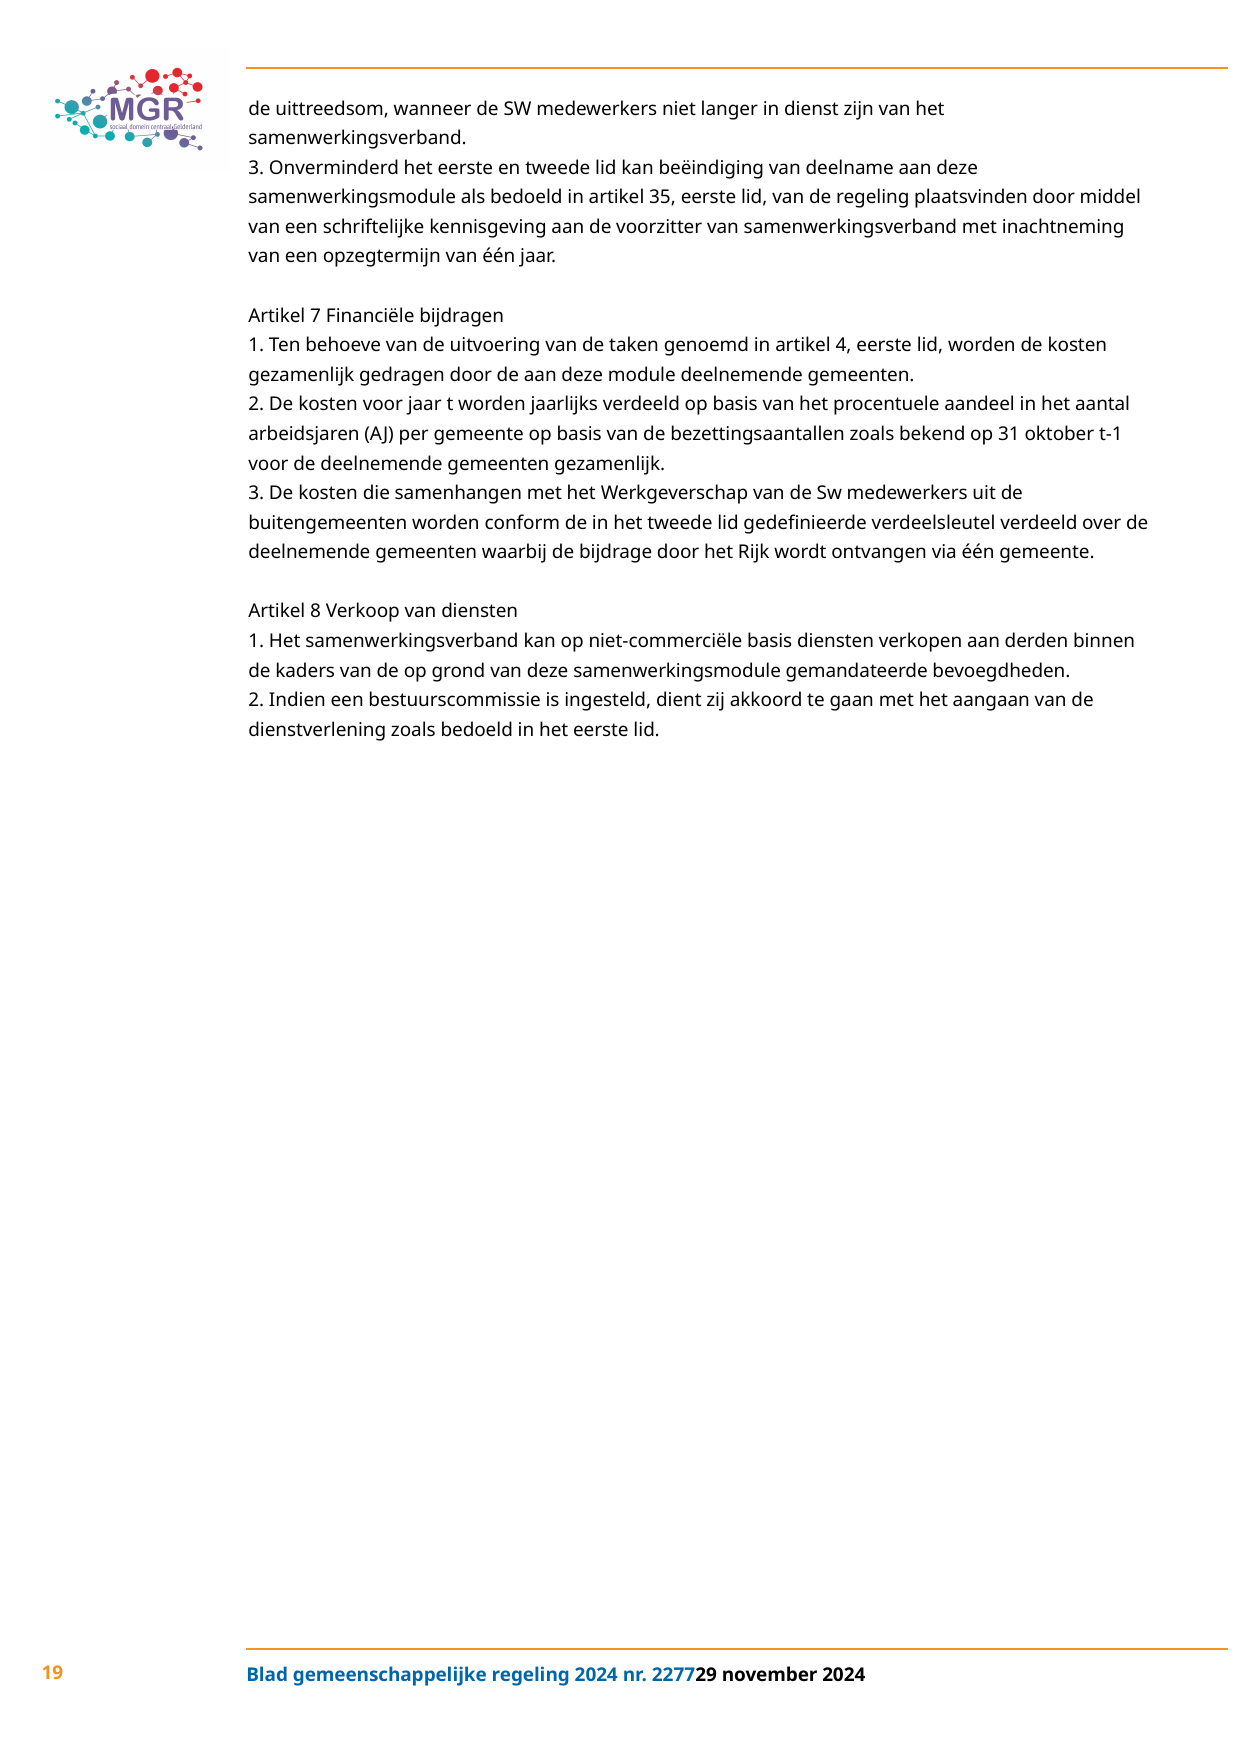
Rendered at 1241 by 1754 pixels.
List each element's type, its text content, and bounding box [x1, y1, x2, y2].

text 2. De kosten voor jaar t worden jaarlijks verdeeld op basis van het procentuele aandeel in het aantal arbeidsjaren (AJ) per gemeente op basis van de bezettingsaantallen zoals bekend op 31 oktober t-1 voor de deelnemende gemeenten gezamenlijk. [248, 391, 1152, 476]
text de uittreedsom, wanneer de SW medewerkers niet langer in dienst zijn van het samenwerkingsverband. [248, 95, 1152, 150]
text Artikel 7 Financiële bijdragen [248, 302, 1152, 328]
text 3. De kosten die samenhangen met het Werkgeverschap van de Sw medewerkers uit de buitengemeenten worden conform de in het tweede lid gedefinieerde verdeelsleutel verdeeld over de deelnemende gemeenten waarbij de bijdrage door het Rijk wordt ontvangen via één gemeente. [248, 479, 1152, 564]
text 2. Indien een bestuurscommissie is ingesteld, dient zij akkoord te gaan met het aangaan van de dienstverlening zoals bedoeld in het eerste lid. [248, 686, 1152, 742]
text 1. Het samenwerkingsverband kan op niet-commerciële basis diensten verkopen aan derden binnen de kaders van de op grond van deze samenwerkingsmodule gemandateerde bevoegdheden. [248, 627, 1152, 683]
text 1. Ten behoeve van de uitvoering van de taken genoemd in artikel 4, eerste lid, worden de kosten gezamenlijk gedragen door de aan deze module deelnemende gemeenten. [248, 331, 1152, 387]
picture [41, 47, 231, 172]
text Artikel 8 Verkoop van diensten [248, 598, 1152, 623]
text 3. Onverminderd het eerste en tweede lid kan beëindiging van deelname aan deze samenwerkingsmodule als bedoeld in artikel 35, eerste lid, van de regeling plaatsvinden door middel van een schriftelijke kennisgeving aan de voorzitter van samenwerkingsverband met inachtneming van een opzegtermijn van één jaar. [248, 154, 1152, 268]
